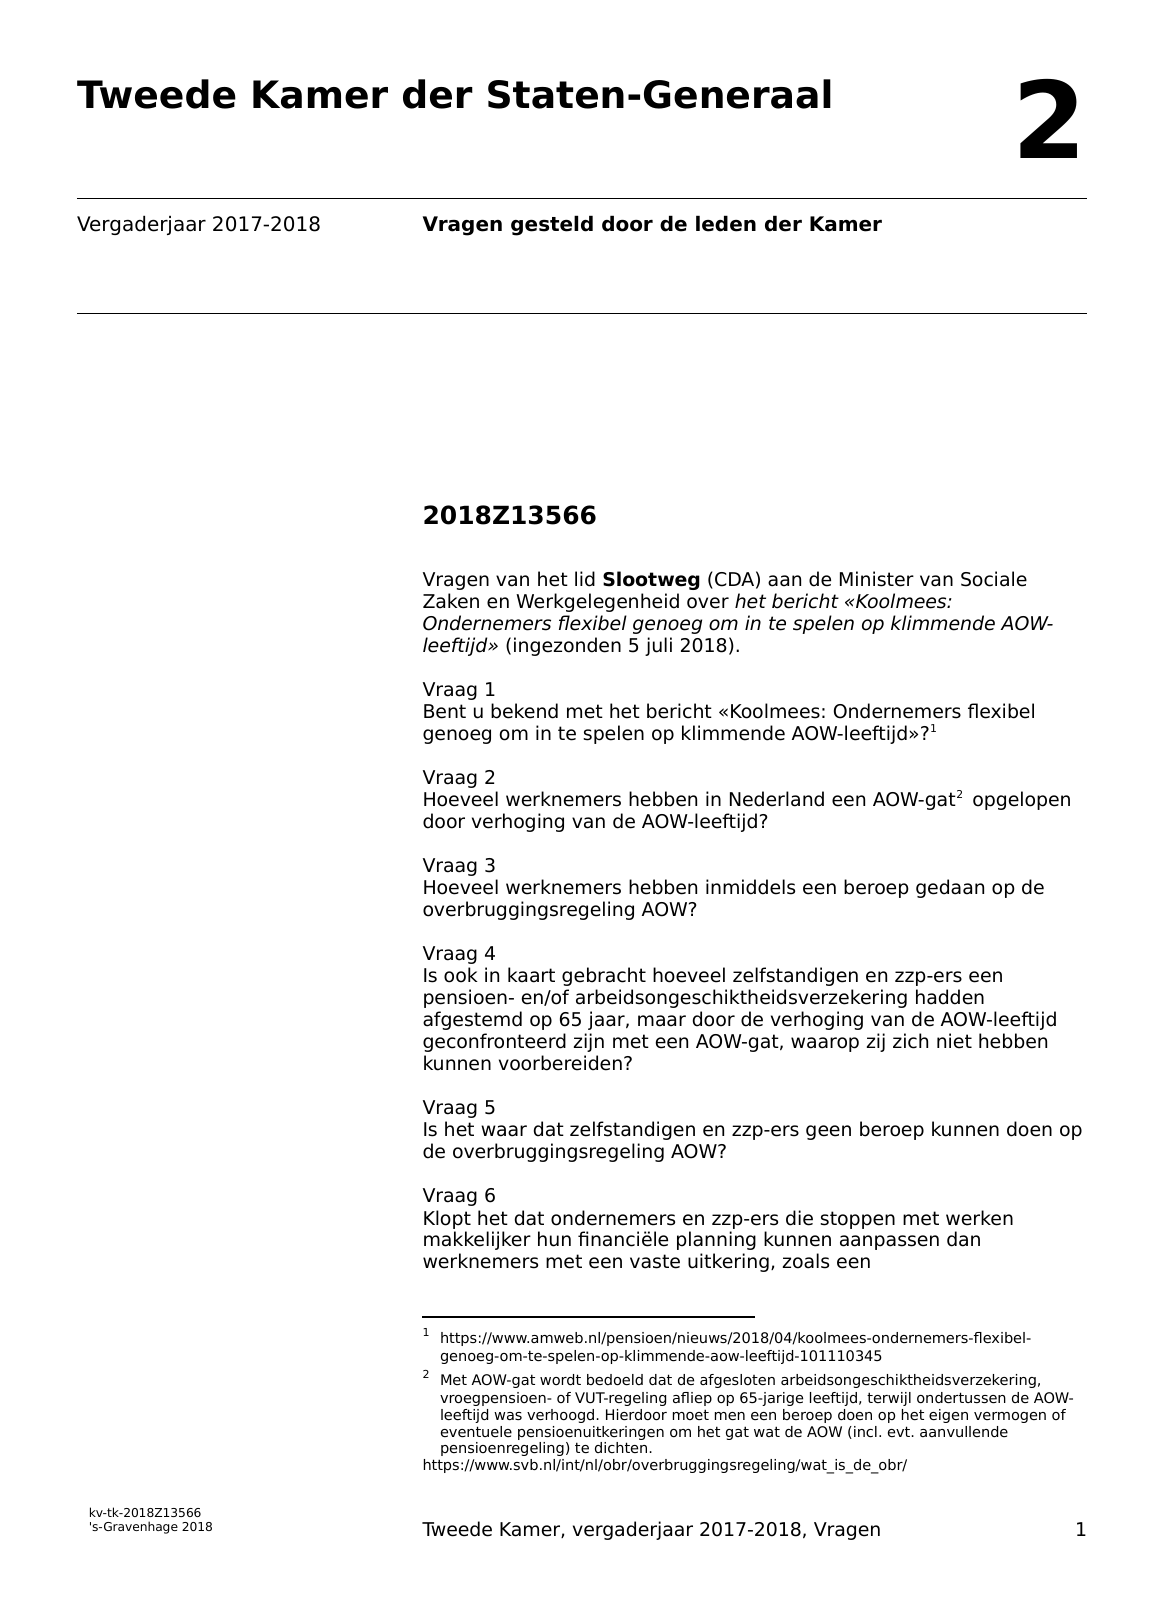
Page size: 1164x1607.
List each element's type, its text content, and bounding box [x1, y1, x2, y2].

text Met AOW-gat wordt bedoeld dat de afgesloten arbeidsongeschiktheidsverzekering, vroegpensioen- of VUT-regeling afliep op 65-jarige leeftijd, terwijl ondertussen de AOW-leeftijd was verhoogd. Hierdoor moet men een beroep doen op het eigen vermogen of eventuele pensioenuitkeringen om het gat wat de AOW (incl. evt. aanvullende pensioenregeling) te dichten. [422, 1368, 1087, 1457]
text Vragen van het lid Slootweg (CDA) aan de Minister van Sociale Zaken en Werkgelegenheid over het bericht «Koolmees: Ondernemers flexibel genoeg om in te spelen op klimmende AOW-leeftijd» (ingezonden 5 juli 2018). [422, 569, 1087, 657]
text Vraag 4 [422, 943, 1087, 965]
text 2018Z13566 [422, 501, 1087, 531]
text https://www.svb.nl/int/nl/obr/overbruggingsregeling/wat_is_de_obr/ [422, 1457, 1087, 1474]
text Vraag 6 [422, 1185, 1087, 1207]
text Is ook in kaart gebracht hoeveel zelfstandigen en zzp-ers een pensioen- en/of arbeidsongeschiktheidsverzekering hadden afgestemd op 65 jaar, maar door de verhoging van de AOW-leeftijd geconfronteerd zijn met een AOW-gat, waarop zij zich niet hebben kunnen voorbereiden? [422, 965, 1087, 1075]
text Vraag 1 [422, 679, 1087, 701]
text 's-Gravenhage 2018 [88, 1520, 323, 1534]
table_header 2 [886, 59, 1087, 198]
table_header Tweede Kamer der Staten-Generaal [77, 59, 886, 198]
text Vraag 3 [422, 855, 1087, 877]
table_cell Vergaderjaar 2017-2018 [77, 199, 422, 313]
text Hoeveel werknemers hebben in Nederland een AOW-gat opgelopen door verhoging van de AOW-leeftijd? [422, 789, 1087, 833]
text Hoeveel werknemers hebben inmiddels een beroep gedaan op de overbruggingsregeling AOW? [422, 877, 1087, 921]
table_cell Vragen gesteld door de leden der Kamer [422, 199, 1087, 313]
text https://www.amweb.nl/pensioen/nieuws/2018/04/koolmees-ondernemers-flexibel-genoeg-om-te-spelen-op-klimmende-aow-leeftijd-101110345 [422, 1326, 1087, 1365]
text Is het waar dat zelfstandigen en zzp-ers geen beroep kunnen doen op de overbruggingsregeling AOW? [422, 1119, 1087, 1163]
text Klopt het dat ondernemers en zzp-ers die stoppen met werken makkelijker hun financiële planning kunnen aanpassen dan werknemers met een vaste uitkering, zoals een [422, 1207, 1087, 1273]
text Bent u bekend met het bericht «Koolmees: Ondernemers flexibel genoeg om in te spelen op klimmende AOW-leeftijd»? [422, 701, 1087, 745]
text Vraag 2 [422, 767, 1087, 789]
text Vraag 5 [422, 1097, 1087, 1119]
text kv-tk-2018Z13566 [88, 1506, 323, 1520]
